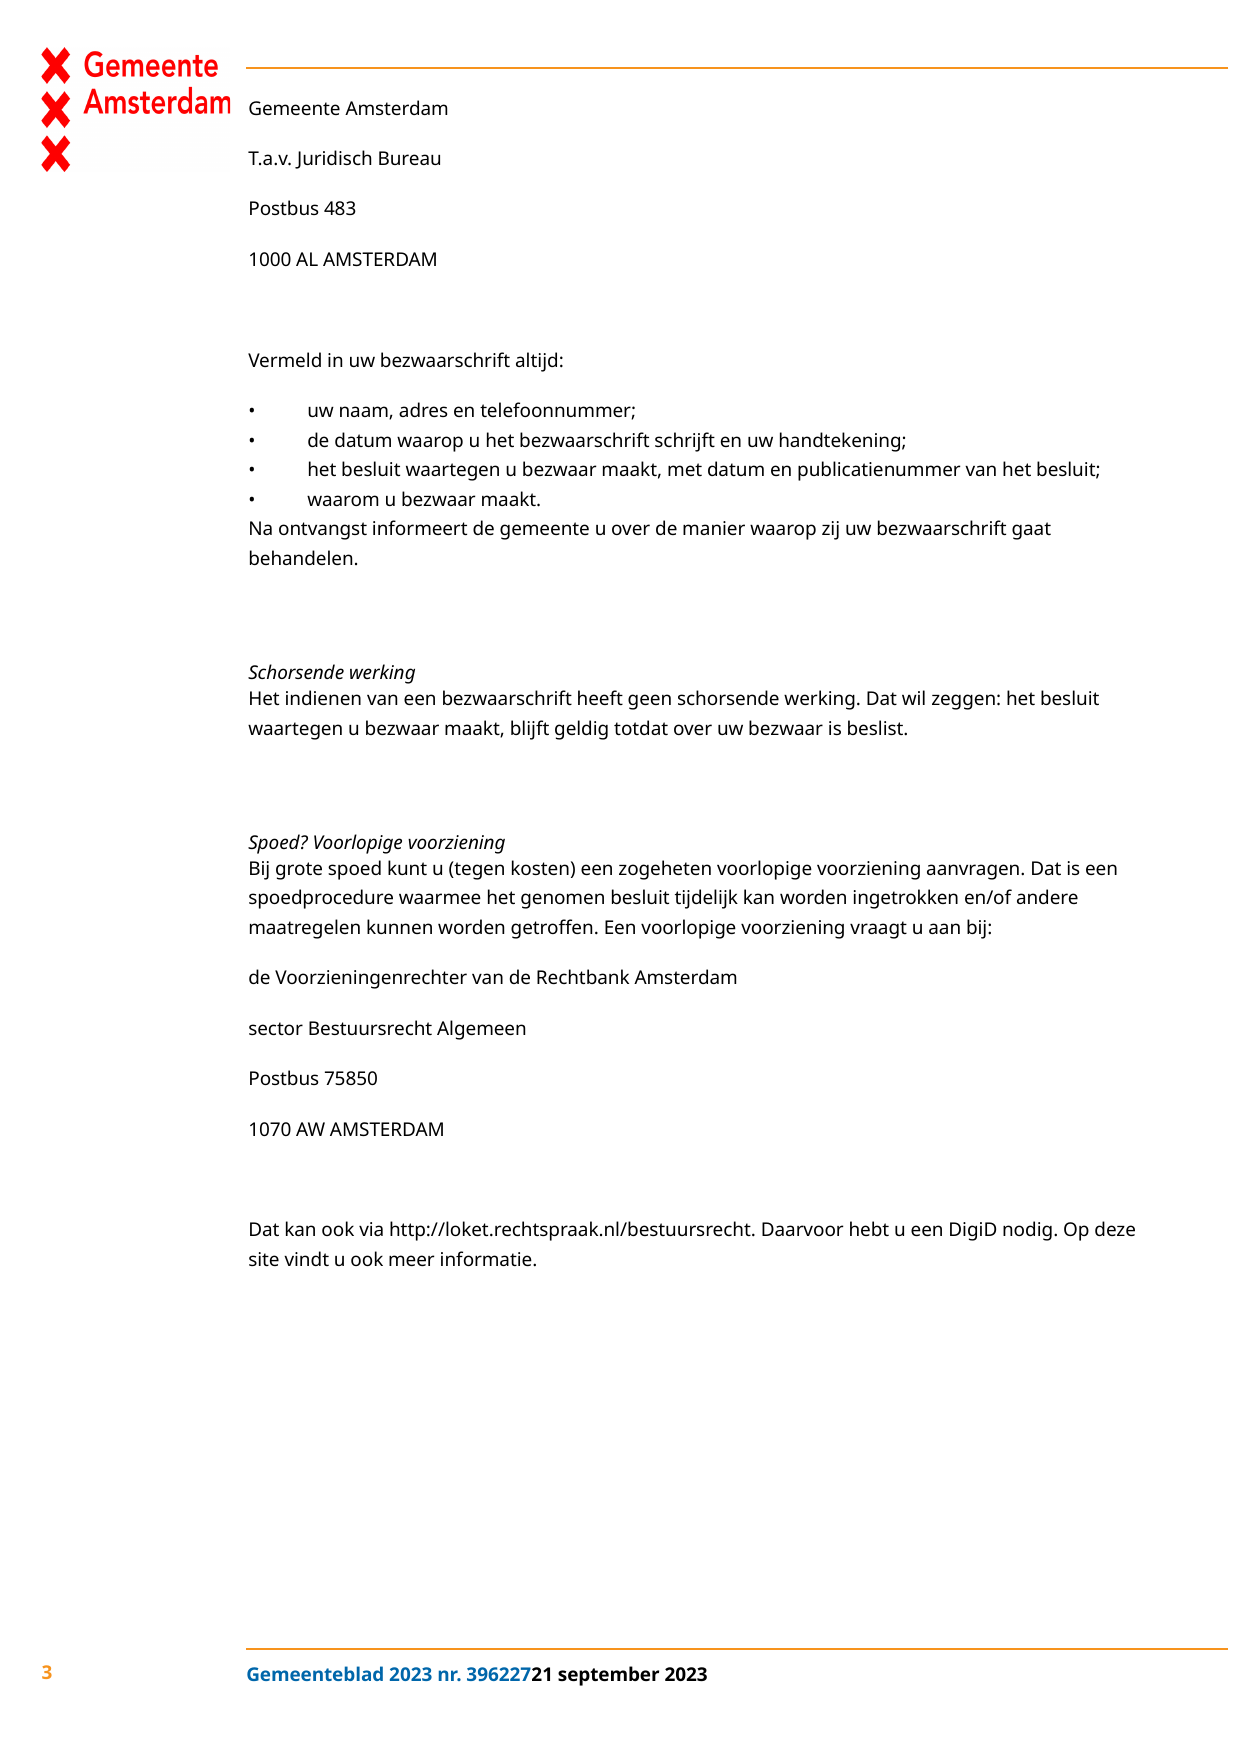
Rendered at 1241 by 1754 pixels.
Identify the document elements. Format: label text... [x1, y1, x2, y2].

list waarom u bezwaar maakt. [248, 486, 1152, 512]
text 1070 AW AMSTERDAM [248, 1116, 1152, 1142]
list uw naam, adres en telefoonnummer; [248, 397, 1152, 423]
text T.a.v. Juridisch Bureau [248, 145, 1152, 171]
text Na ontvangst informeert de gemeente u over de manier waarop zij uw bezwaarschrift gaat behandelen. [248, 516, 1152, 571]
text Bij grote spoed kunt u (tegen kosten) een zogeheten voorlopige voorziening aanvragen. Dat is een spoedprocedure waarmee het genomen besluit tijdelijk kan worden ingetrokken en/of andere maatregelen kunnen worden getroffen. Een voorlopige voorziening vraagt u aan bij: [248, 855, 1152, 940]
text 1000 AL AMSTERDAM [248, 246, 1152, 272]
list de datum waarop u het bezwaarschrift schrijft en uw handtekening; [248, 427, 1152, 453]
text Vermeld in uw bezwaarschrift altijd: [248, 347, 1152, 373]
text sector Bestuursrecht Algemeen [248, 1015, 1152, 1041]
text Postbus 75850 [248, 1065, 1152, 1091]
text Gemeente Amsterdam [248, 95, 1152, 121]
text Dat kan ook via http://loket.rechtspraak.nl/bestuursrecht. Daarvoor hebt u een DigiD nodig. Op deze site vindt u ook meer informatie. [248, 1217, 1152, 1272]
text Postbus 483 [248, 196, 1152, 221]
text Schorsende werking [248, 659, 1152, 685]
list het besluit waartegen u bezwaar maakt, met datum en publicatienummer van het besluit; [248, 456, 1152, 482]
picture [41, 47, 231, 172]
text Spoed? Voorlopige voorziening [248, 829, 1152, 855]
text de Voorzieningenrechter van de Rechtbank Amsterdam [248, 964, 1152, 990]
text Het indienen van een bezwaarschrift heeft geen schorsende werking. Dat wil zeggen: het besluit waartegen u bezwaar maakt, blijft geldig totdat over uw bezwaar is beslist. [248, 685, 1152, 741]
